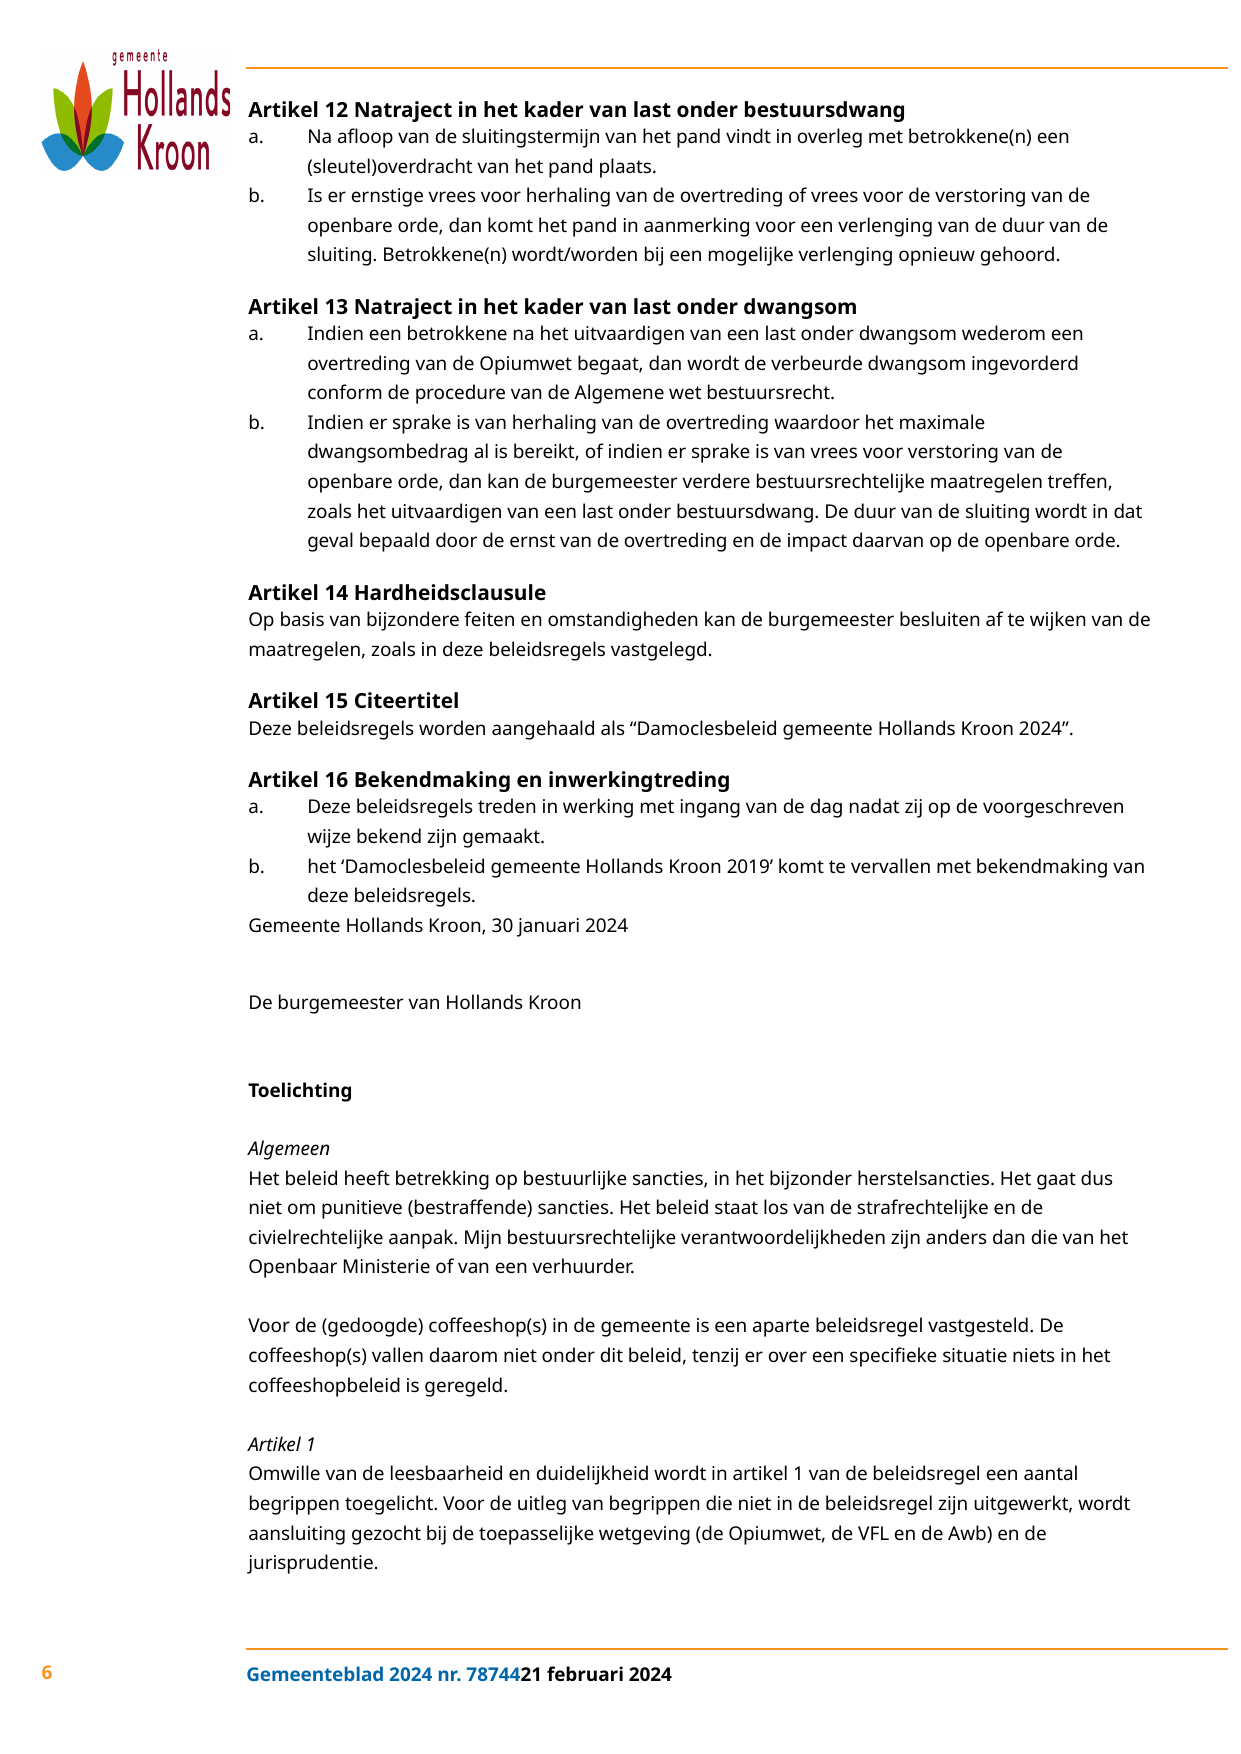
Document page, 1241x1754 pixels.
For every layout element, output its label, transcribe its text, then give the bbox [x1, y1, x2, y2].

text De burgemeester van Hollands Kroon [248, 989, 1152, 1015]
text Artikel 14 Hardheidsclausule [248, 578, 1152, 606]
list het ‘Damoclesbeleid gemeente Hollands Kroon 2019’ komt te vervallen met bekendmaking van deze beleidsregels. [248, 853, 1152, 908]
picture [41, 47, 231, 172]
text Algemeen [248, 1135, 1152, 1161]
text Op basis van bijzondere feiten en omstandigheden kan de burgemeester besluiten af te wijken van de maatregelen, zoals in deze beleidsregels vastgelegd. [248, 606, 1152, 662]
text Artikel 12 Natraject in het kader van last onder bestuursdwang [248, 95, 1152, 123]
text Toelichting [248, 1066, 1152, 1106]
list Na afloop van de sluitingstermijn van het pand vindt in overleg met betrokkene(n) een (sleutel)overdracht van het pand plaats. [248, 123, 1152, 178]
text Artikel 1 [248, 1431, 1152, 1457]
text Artikel 15 Citeertitel [248, 686, 1152, 715]
text Gemeente Hollands Kroon, 30 januari 2024 [248, 912, 1152, 938]
text Omwille van de leesbaarheid en duidelijkheid wordt in artikel 1 van de beleidsregel een aantal begrippen toegelicht. Voor de uitleg van begrippen die niet in de beleidsregel zijn uitgewerkt, wordt aansluiting gezocht bij de toepasselijke wetgeving (de Opiumwet, de VFL en de Awb) en de jurisprudentie. [248, 1461, 1152, 1575]
text Voor de (gedoogde) coffeeshop(s) in de gemeente is een aparte beleidsregel vastgesteld. De coffeeshop(s) vallen daarom niet onder dit beleid, tenzij er over een specifieke situatie niets in het coffeeshopbeleid is geregeld. [248, 1313, 1152, 1398]
text Deze beleidsregels worden aangehaald als “Damoclesbeleid gemeente Hollands Kroon 2024”. [248, 715, 1152, 741]
list Deze beleidsregels treden in werking met ingang van de dag nadat zij op de voorgeschreven wijze bekend zijn gemaakt. [248, 794, 1152, 849]
list Is er ernstige vrees voor herhaling van de overtreding of vrees voor de verstoring van de openbare orde, dan komt het pand in aanmerking voor een verlenging van de duur van de sluiting. Betrokkene(n) wordt/worden bij een mogelijke verlenging opnieuw gehoord. [248, 182, 1152, 267]
list Indien een betrokkene na het uitvaardigen van een last onder dwangsom wederom een overtreding van de Opiumwet begaat, dan wordt de verbeurde dwangsom ingevorderd conform de procedure van de Algemene wet bestuursrecht. [248, 320, 1152, 405]
text Artikel 13 Natraject in het kader van last onder dwangsom [248, 292, 1152, 320]
list Indien er sprake is van herhaling van de overtreding waardoor het maximale dwangsombedrag al is bereikt, of indien er sprake is van vrees voor verstoring van de openbare orde, dan kan de burgemeester verdere bestuursrechtelijke maatregelen treffen, zoals het uitvaardigen van een last onder bestuursdwang. De duur van de sluiting wordt in dat geval bepaald door de ernst van de overtreding en de impact daarvan op de openbare orde. [248, 409, 1152, 553]
text Artikel 16 Bekendmaking en inwerkingtreding [248, 765, 1152, 794]
text Het beleid heeft betrekking op bestuurlijke sancties, in het bijzonder herstelsancties. Het gaat dus niet om punitieve (bestraffende) sancties. Het beleid staat los van de strafrechtelijke en de civielrechtelijke aanpak. Mijn bestuursrechtelijke verantwoordelijkheden zijn anders dan die van het Openbaar Ministerie of van een verhuurder. [248, 1165, 1152, 1279]
